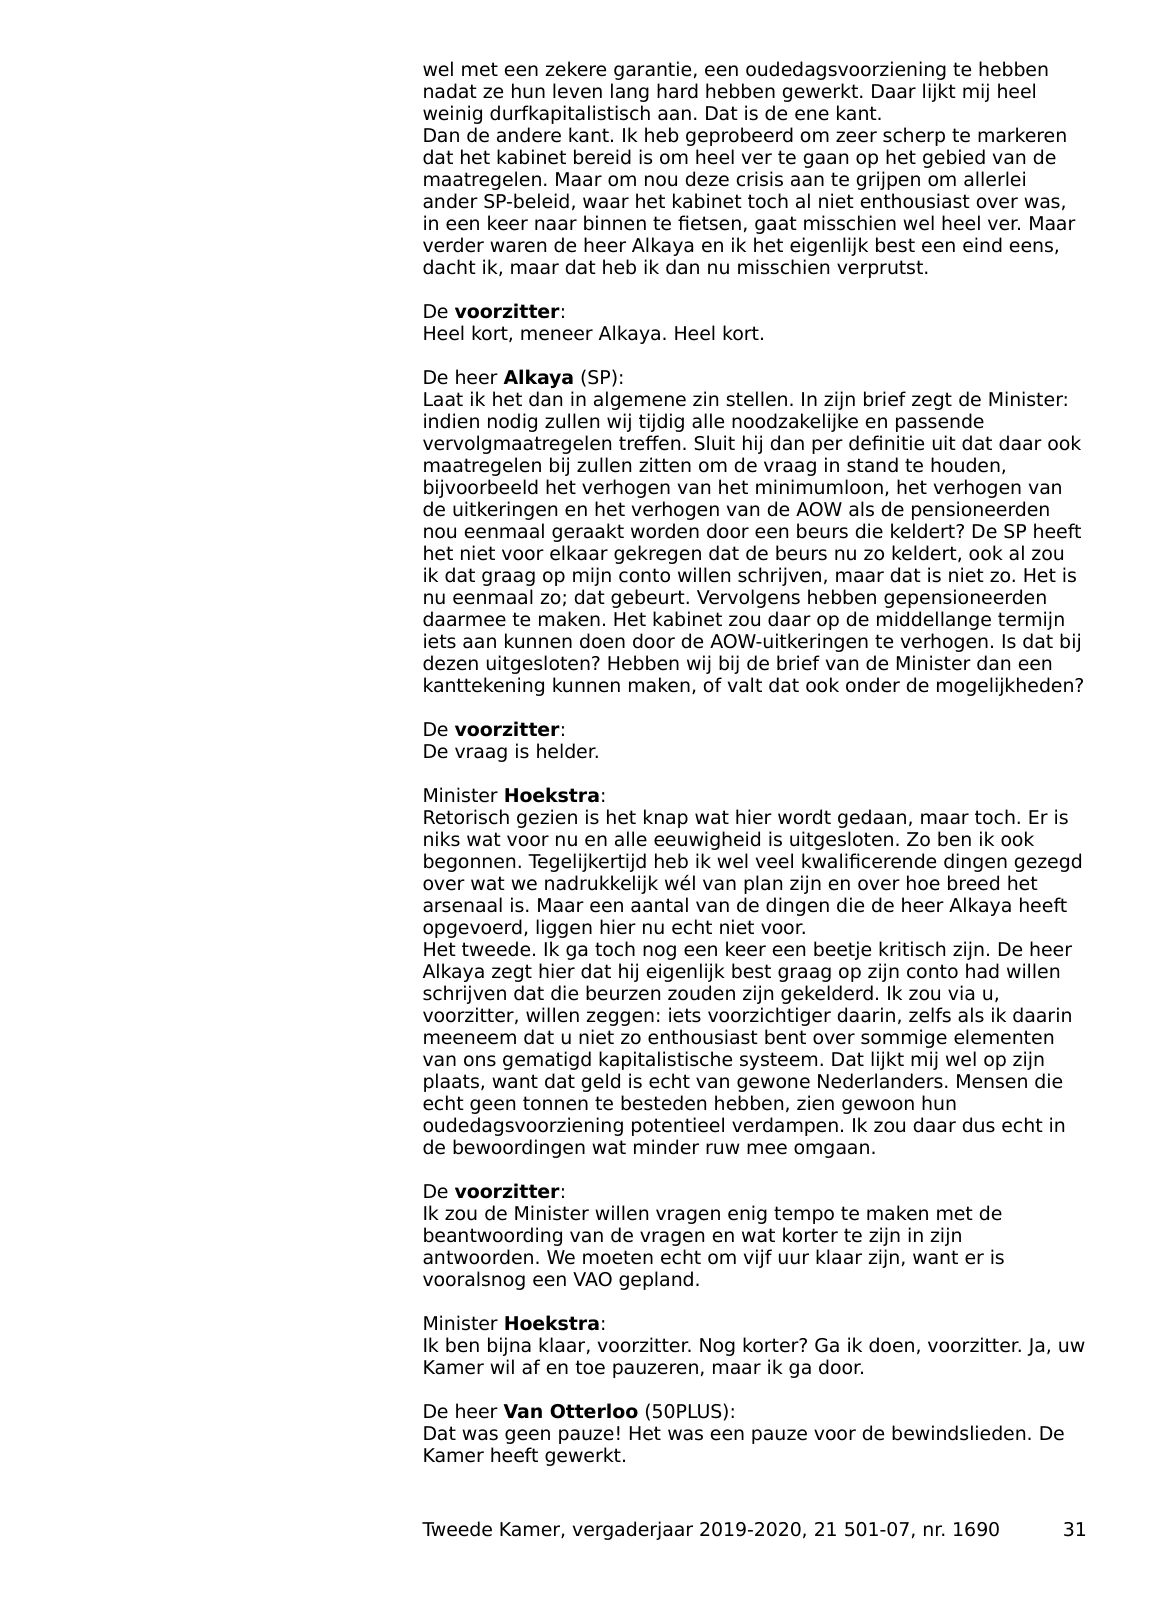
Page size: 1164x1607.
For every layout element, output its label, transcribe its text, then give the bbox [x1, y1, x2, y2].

text Het tweede. Ik ga toch nog een keer een beetje kritisch zijn. De heer Alkaya zegt hier dat hij eigenlijk best graag op zijn conto had willen schrijven dat die beurzen zouden zijn gekelderd. Ik zou via u, voorzitter, willen zeggen: iets voorzichtiger daarin, zelfs als ik daarin meeneem dat u niet zo enthousiast bent over sommige elementen van ons gematigd kapitalistische systeem. Dat lijkt mij wel op zijn plaats, want dat geld is echt van gewone Nederlanders. Mensen die echt geen tonnen te besteden hebben, zien gewoon hun oudedagsvoorziening potentieel verdampen. Ik zou daar dus echt in de bewoordingen wat minder ruw mee omgaan. [422, 939, 1087, 1159]
text Retorisch gezien is het knap wat hier wordt gedaan, maar toch. Er is niks wat voor nu en alle eeuwigheid is uitgesloten. Zo ben ik ook begonnen. Tegelijkertijd heb ik wel veel kwalificerende dingen gezegd over wat we nadrukkelijk wél van plan zijn en over hoe breed het arsenaal is. Maar een aantal van de dingen die de heer Alkaya heeft opgevoerd, liggen hier nu echt niet voor. [422, 807, 1087, 939]
text Minister Hoekstra: [422, 785, 1087, 807]
text De voorzitter: [422, 1181, 1087, 1203]
text De voorzitter: [422, 719, 1087, 741]
text Dan de andere kant. Ik heb geprobeerd om zeer scherp te markeren dat het kabinet bereid is om heel ver te gaan op het gebied van de maatregelen. Maar om nou deze crisis aan te grijpen om allerlei ander SP-beleid, waar het kabinet toch al niet enthousiast over was, in een keer naar binnen te fietsen, gaat misschien wel heel ver. Maar verder waren de heer Alkaya en ik het eigenlijk best een eind eens, dacht ik, maar dat heb ik dan nu misschien verprutst. [422, 125, 1087, 279]
text Ik zou de Minister willen vragen enig tempo te maken met de beantwoording van de vragen en wat korter te zijn in zijn antwoorden. We moeten echt om vijf uur klaar zijn, want er is vooralsnog een VAO gepland. [422, 1203, 1087, 1291]
text De heer Van Otterloo (50PLUS): [422, 1401, 1087, 1423]
text Minister Hoekstra: [422, 1313, 1087, 1335]
text wel met een zekere garantie, een oudedagsvoorziening te hebben nadat ze hun leven lang hard hebben gewerkt. Daar lijkt mij heel weinig durfkapitalistisch aan. Dat is de ene kant. [422, 59, 1087, 125]
text Heel kort, meneer Alkaya. Heel kort. [422, 323, 1087, 345]
text Laat ik het dan in algemene zin stellen. In zijn brief zegt de Minister: indien nodig zullen wij tijdig alle noodzakelijke en passende vervolgmaatregelen treffen. Sluit hij dan per definitie uit dat daar ook maatregelen bij zullen zitten om de vraag in stand te houden, bijvoorbeeld het verhogen van het minimumloon, het verhogen van de uitkeringen en het verhogen van de AOW als de pensioneerden nou eenmaal geraakt worden door een beurs die keldert? De SP heeft het niet voor elkaar gekregen dat de beurs nu zo keldert, ook al zou ik dat graag op mijn conto willen schrijven, maar dat is niet zo. Het is nu eenmaal zo; dat gebeurt. Vervolgens hebben gepensioneerden daarmee te maken. Het kabinet zou daar op de middellange termijn iets aan kunnen doen door de AOW-uitkeringen te verhogen. Is dat bij dezen uitgesloten? Hebben wij bij de brief van de Minister dan een kanttekening kunnen maken, of valt dat ook onder de mogelijkheden? [422, 389, 1087, 697]
text De voorzitter: [422, 301, 1087, 323]
text De heer Alkaya (SP): [422, 367, 1087, 389]
text De vraag is helder. [422, 741, 1087, 763]
text Dat was geen pauze! Het was een pauze voor de bewindslieden. De Kamer heeft gewerkt. [422, 1423, 1087, 1467]
text Ik ben bijna klaar, voorzitter. Nog korter? Ga ik doen, voorzitter. Ja, uw Kamer wil af en toe pauzeren, maar ik ga door. [422, 1335, 1087, 1379]
